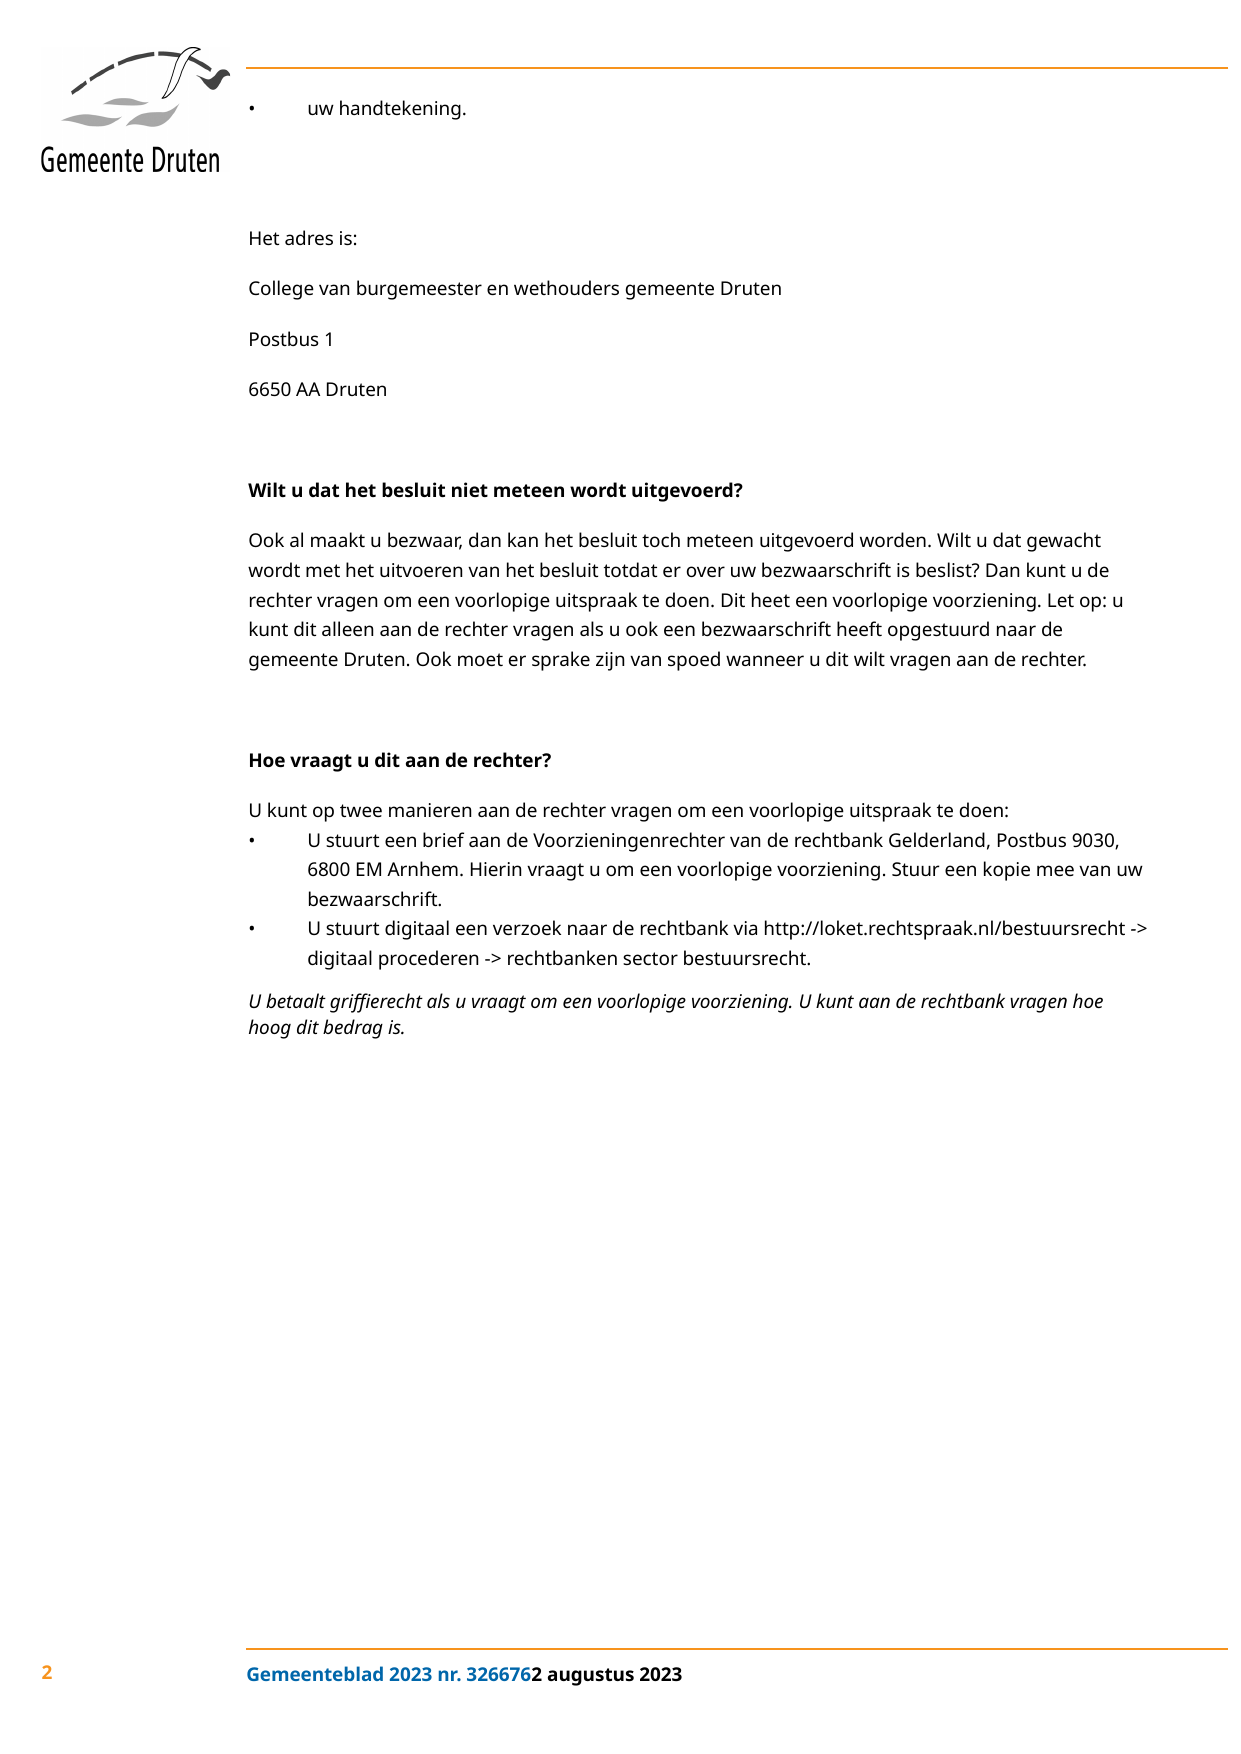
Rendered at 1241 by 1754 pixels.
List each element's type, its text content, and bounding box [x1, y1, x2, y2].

list U stuurt een brief aan de Voorzieningenrechter van de rechtbank Gelderland, Postbus 9030, 6800 EM Arnhem. Hierin vraagt u om een voorlopige voorziening. Stuur een kopie mee van uw bezwaarschrift. [248, 827, 1152, 912]
text U kunt op twee manieren aan de rechter vragen om een voorlopige uitspraak te doen: [248, 797, 1152, 823]
list U stuurt digitaal een verzoek naar de rechtbank via http://loket.rechtspraak.nl/bestuursrecht -> digitaal procederen -> rechtbanken sector bestuursrecht. [248, 916, 1152, 971]
text U betaalt griffierecht als u vraagt om een voorlopige voorziening. U kunt aan de rechtbank vragen hoe hoog dit bedrag is. [248, 988, 1152, 1040]
picture [41, 47, 231, 172]
text 6650 AA Druten [248, 376, 1152, 402]
text Wilt u dat het besluit niet meteen wordt uitgevoerd? [248, 477, 1152, 503]
text Postbus 1 [248, 326, 1152, 352]
text Het adres is: [248, 225, 1152, 251]
text Hoe vraagt u dit aan de rechter? [248, 747, 1152, 773]
text College van burgemeester en wethouders gemeente Druten [248, 276, 1152, 301]
text Ook al maakt u bezwaar, dan kan het besluit toch meteen uitgevoerd worden. Wilt u dat gewacht wordt met het uitvoeren van het besluit totdat er over uw bezwaarschrift is beslist? Dan kunt u de rechter vragen om een voorlopige uitspraak te doen. Dit heet een voorlopige voorziening. Let op: u kunt dit alleen aan de rechter vragen als u ook een bezwaarschrift heeft opgestuurd naar de gemeente Druten. Ook moet er sprake zijn van spoed wanneer u dit wilt vragen aan de rechter. [248, 528, 1152, 672]
list uw handtekening. [248, 95, 1152, 121]
